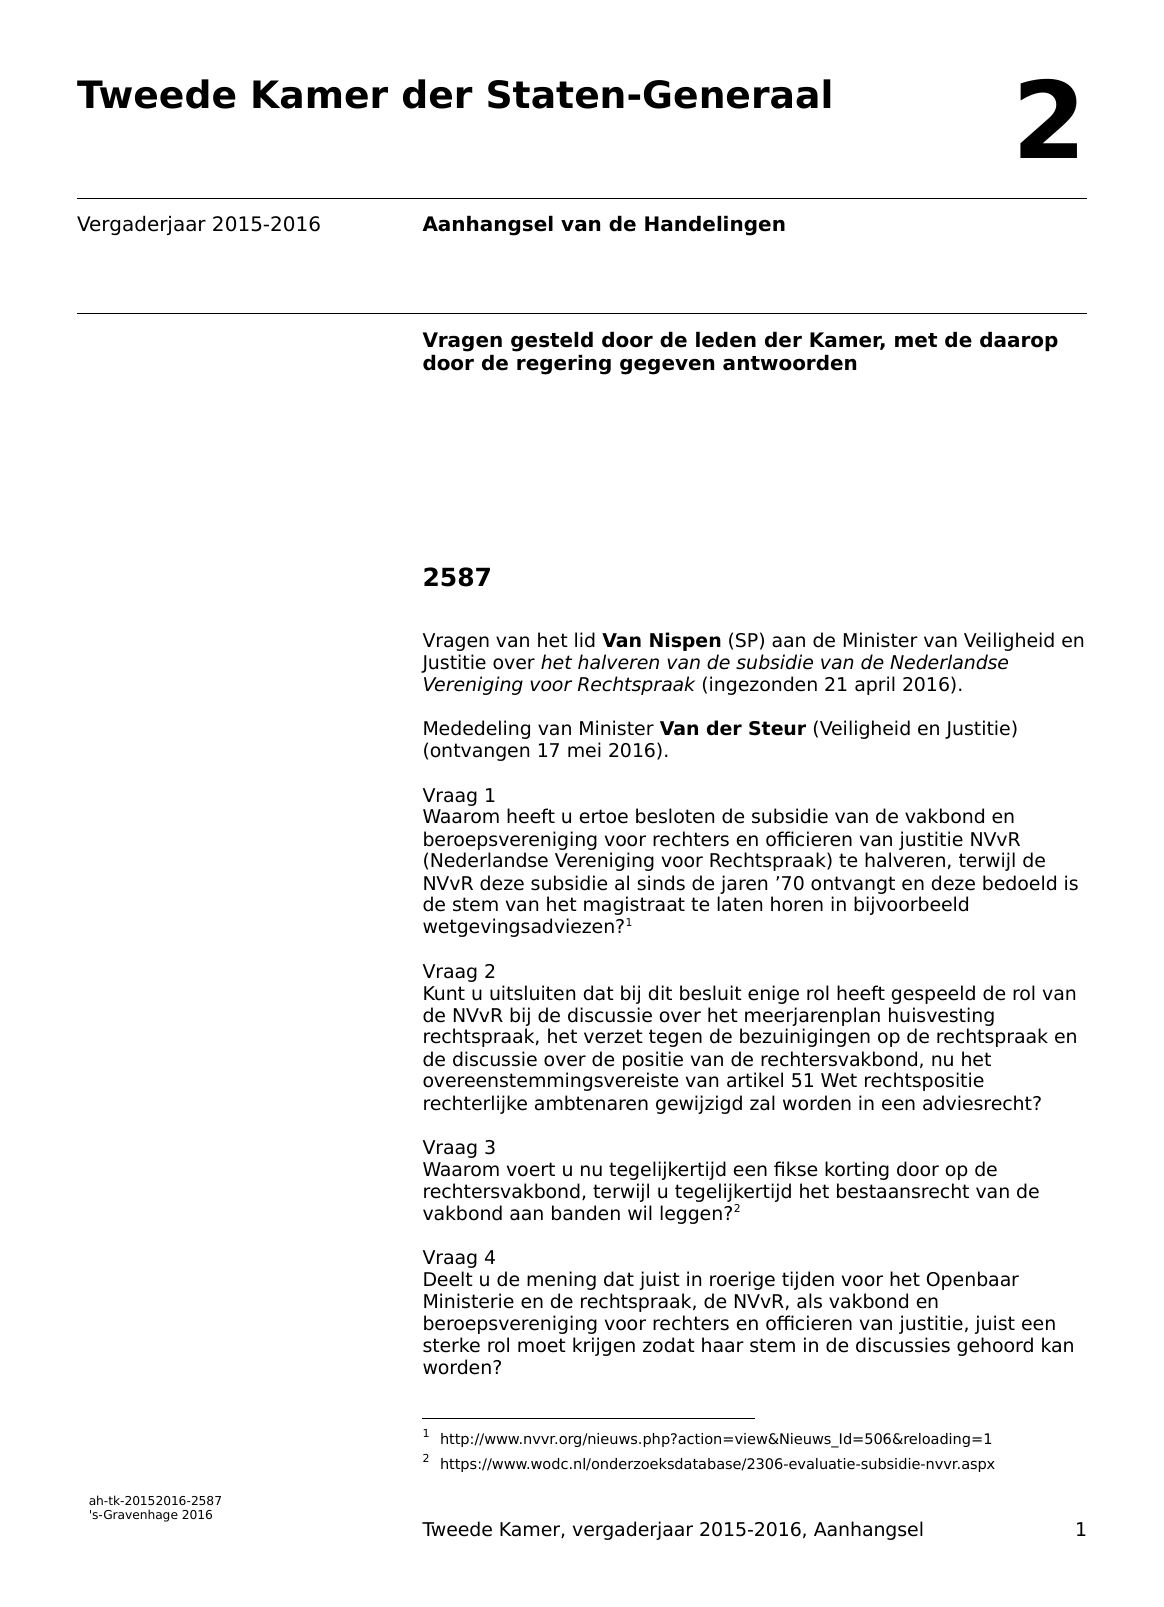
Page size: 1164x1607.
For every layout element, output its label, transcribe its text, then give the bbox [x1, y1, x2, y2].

table_header 2 [886, 59, 1087, 198]
table_cell Vergaderjaar 2015-2016 [77, 199, 422, 313]
text Vraag 4 [422, 1247, 1087, 1269]
text 2587 [422, 563, 1087, 592]
text Vraag 2 [422, 961, 1087, 982]
table_cell [77, 314, 422, 375]
text ah-tk-20152016-2587 [88, 1494, 323, 1508]
text 's-Gravenhage 2016 [88, 1508, 323, 1522]
text Vragen van het lid Van Nispen (SP) aan de Minister van Veiligheid en Justitie over het halveren van de subsidie van de Nederlandse Vereniging voor Rechtspraak (ingezonden 21 april 2016). [422, 630, 1087, 696]
table_cell Vragen gesteld door de leden der Kamer, met de daarop door de regering gegeven antwoorden [422, 314, 1087, 375]
text Mededeling van Minister Van der Steur (Veiligheid en Justitie) (ontvangen 17 mei 2016). [422, 718, 1087, 762]
text Vraag 3 [422, 1137, 1087, 1158]
text Kunt u uitsluiten dat bij dit besluit enige rol heeft gespeeld de rol van de NVvR bij de discussie over het meerjarenplan huisvesting rechtspraak, het verzet tegen de bezuinigingen op de rechtspraak en de discussie over de positie van de rechtersvakbond, nu het overeenstemmingsvereiste van artikel 51 Wet rechtspositie rechterlijke ambtenaren gewijzigd zal worden in een adviesrecht? [422, 982, 1087, 1114]
text Waarom heeft u ertoe besloten de subsidie van de vakbond en beroepsvereniging voor rechters en officieren van justitie NVvR (Nederlandse Vereniging voor Rechtspraak) te halveren, terwijl de NVvR deze subsidie al sinds de jaren ’70 ontvangt en deze bedoeld is de stem van het magistraat te laten horen in bijvoorbeeld wetgevingsadviezen? [422, 806, 1087, 938]
text https://www.wodc.nl/onderzoeksdatabase/2306-evaluatie-subsidie-nvvr.aspx [422, 1452, 1087, 1474]
text http://www.nvvr.org/nieuws.php?action=view&Nieuws_Id=506&reloading=1 [422, 1427, 1087, 1449]
table_header Tweede Kamer der Staten-Generaal [77, 59, 886, 198]
text Waarom voert u nu tegelijkertijd een fikse korting door op de rechtersvakbond, terwijl u tegelijkertijd het bestaansrecht van de vakbond aan banden wil leggen? [422, 1158, 1087, 1224]
text Deelt u de mening dat juist in roerige tijden voor het Openbaar Ministerie en de rechtspraak, de NVvR, als vakbond en beroepsvereniging voor rechters en officieren van justitie, juist een sterke rol moet krijgen zodat haar stem in de discussies gehoord kan worden? [422, 1269, 1087, 1378]
text Vraag 1 [422, 784, 1087, 806]
table_cell Aanhangsel van de Handelingen [422, 199, 1087, 313]
